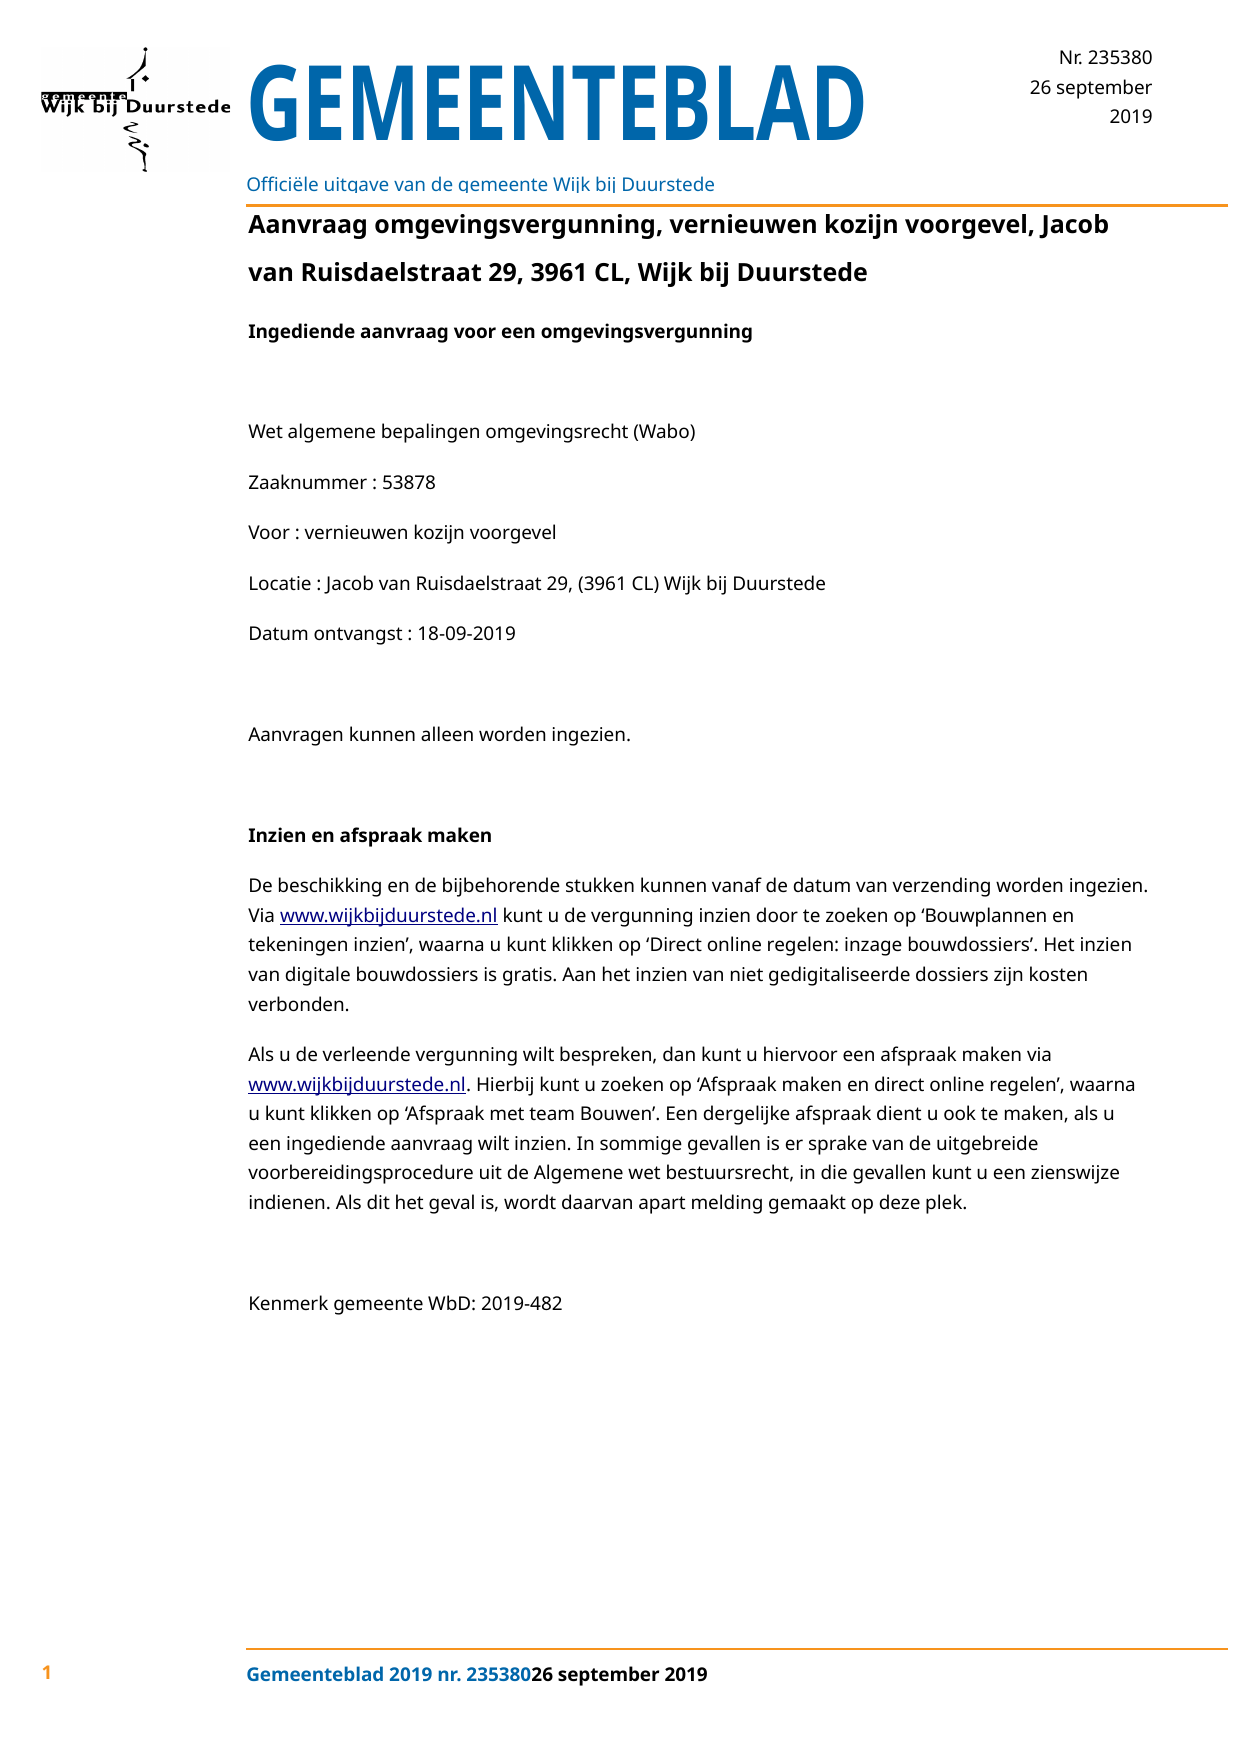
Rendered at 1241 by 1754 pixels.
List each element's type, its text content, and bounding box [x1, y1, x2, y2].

text Voor : vernieuwen kozijn voorgevel [248, 519, 1152, 545]
picture [41, 47, 231, 172]
text Aanvragen kunnen alleen worden ingezien. [248, 721, 1152, 747]
text Wet algemene bepalingen omgevingsrecht (Wabo) [248, 419, 1152, 444]
text Als u de verleende vergunning wilt bespreken, dan kunt u hiervoor een afspraak maken via www.wijkbijduurstede.nl. Hierbij kunt u zoeken op ‘Afspraak maken en direct online regelen’, waarna u kunt klikken op ‘Afspraak met team Bouwen’. Een dergelijke afspraak dient u ook te maken, als u een ingediende aanvraag wilt inzien. In sommige gevallen is er sprake van de uitgebreide voorbereidingsprocedure uit de Algemene wet bestuursrecht, in die gevallen kunt u een zienswijze indienen. Als dit het geval is, wordt daarvan apart melding gemaakt op deze plek. [248, 1041, 1152, 1215]
text Locatie : Jacob van Ruisdaelstraat 29, (3961 CL) Wijk bij Duurstede [248, 570, 1152, 596]
text Kenmerk gemeente WbD: 2019-482 [248, 1290, 1152, 1316]
text De beschikking en de bijbehorende stukken kunnen vanaf de datum van verzending worden ingezien. Via www.wijkbijduurstede.nl kunt u de vergunning inzien door te zoeken op ‘Bouwplannen en tekeningen inzien’, waarna u kunt klikken op ‘Direct online regelen: inzage bouwdossiers’. Het inzien van digitale bouwdossiers is gratis. Aan het inzien van niet gedigitaliseerde dossiers zijn kosten verbonden. [248, 872, 1152, 1017]
text Datum ontvangst : 18-09-2019 [248, 620, 1152, 646]
text Aanvraag omgevingsvergunning, vernieuwen kozijn voorgevel, Jacob van Ruisdaelstraat 29, 3961 CL, Wijk bij Duurstede [248, 207, 1152, 288]
text Inzien en afspraak maken [248, 822, 1152, 848]
text Ingediende aanvraag voor een omgevingsvergunning [248, 318, 1152, 344]
text Zaaknummer : 53878 [248, 469, 1152, 495]
